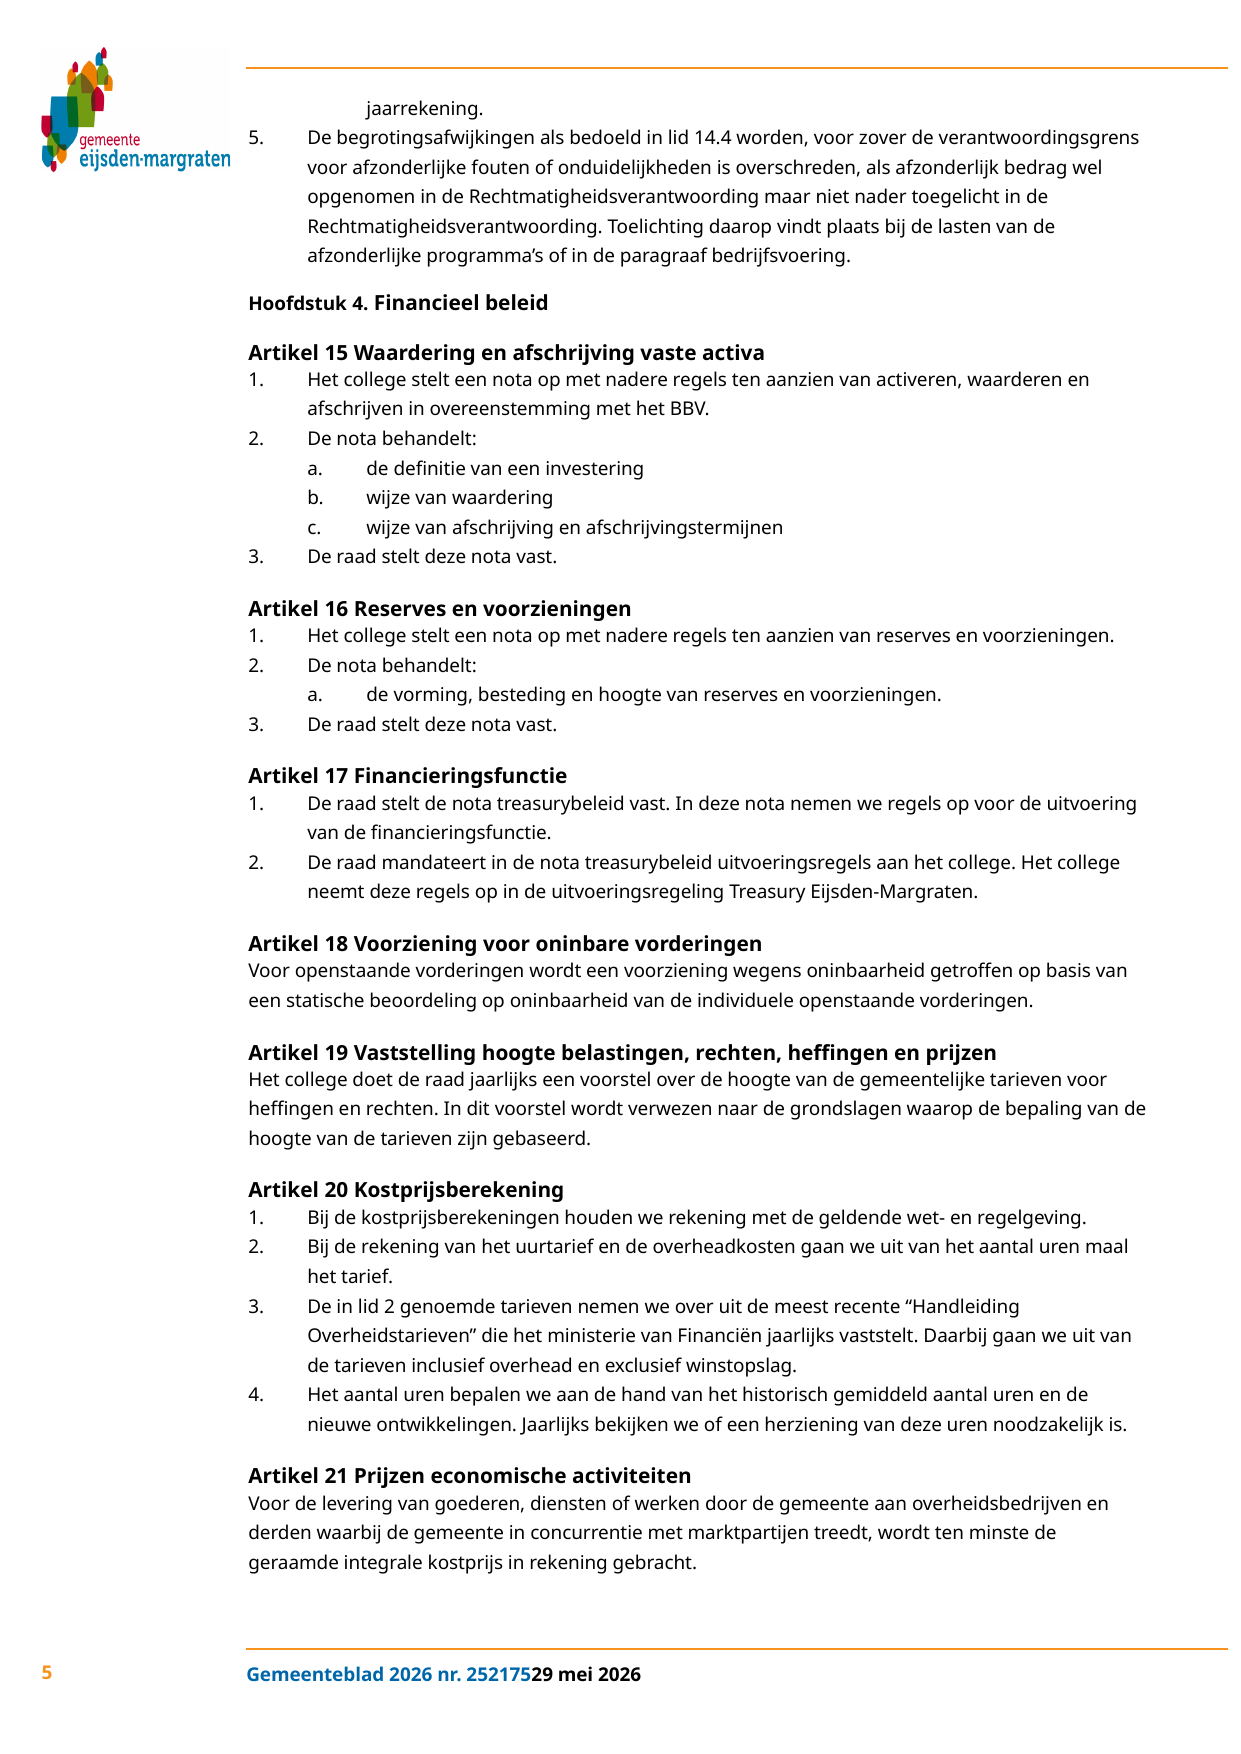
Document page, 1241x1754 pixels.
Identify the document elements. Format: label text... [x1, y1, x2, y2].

list De raad stelt deze nota vast. [248, 543, 1152, 569]
text Voor de levering van goederen, diensten of werken door de gemeente aan overheidsbedrijven en derden waarbij de gemeente in concurrentie met marktpartijen treedt, wordt ten minste de geraamde integrale kostprijs in rekening gebracht. [248, 1490, 1152, 1575]
list De raad mandateert in de nota treasurybeleid uitvoeringsregels aan het college. Het college neemt deze regels op in de uitvoeringsregeling Treasury Eijsden-Margraten. [248, 849, 1152, 904]
text Voor openstaande vorderingen wordt een voorziening wegens oninbaarheid getroffen op basis van een statische beoordeling op oninbaarheid van de individuele openstaande vorderingen. [248, 958, 1152, 1013]
text Het college doet de raad jaarlijks een voorstel over de hoogte van de gemeentelijke tarieven voor heffingen en rechten. In dit voorstel wordt verwezen naar de grondslagen waarop de bepaling van de hoogte van de tarieven zijn gebaseerd. [248, 1066, 1152, 1151]
list Het college stelt een nota op met nadere regels ten aanzien van activeren, waarderen en afschrijven in overeenstemming met het BBV. [248, 366, 1152, 421]
list de vorming, besteding en hoogte van reserves en voorzieningen. [307, 682, 1152, 707]
list de definitie van een investering [307, 455, 1152, 481]
list Het aantal uren bepalen we aan de hand van het historisch gemiddeld aantal uren en de nieuwe ontwikkelingen. Jaarlijks bekijken we of een herziening van deze uren noodzakelijk is. [248, 1382, 1152, 1437]
list Bij de rekening van het uurtarief en de overheadkosten gaan we uit van het aantal uren maal het tarief. [248, 1234, 1152, 1289]
list Het college stelt een nota op met nadere regels ten aanzien van reserves en voorzieningen. [248, 622, 1152, 648]
text Artikel 20 Kostprijsberekening [248, 1176, 1152, 1204]
text Artikel 21 Prijzen economische activiteiten [248, 1462, 1152, 1490]
list De raad stelt de nota treasurybeleid vast. In deze nota nemen we regels op voor de uitvoering van de financieringsfunctie. [248, 790, 1152, 845]
list De in lid 2 genoemde tarieven nemen we over uit de meest recente “Handleiding Overheidstarieven” die het ministerie van Financiën jaarlijks vaststelt. Daarbij gaan we uit van de tarieven inclusief overhead en exclusief winstopslag. [248, 1293, 1152, 1378]
list wijze van afschrijving en afschrijvingstermijnen [307, 514, 1152, 540]
text Artikel 15 Waardering en afschrijving vaste activa [248, 338, 1152, 366]
list Bij de kostprijsberekeningen houden we rekening met de geldende wet- en regelgeving. [248, 1204, 1152, 1230]
text Artikel 17 Financieringsfunctie [248, 762, 1152, 790]
text Hoofdstuk 4. Financieel beleid [248, 288, 1152, 317]
picture [41, 47, 231, 172]
list De raad stelt deze nota vast. [248, 711, 1152, 737]
list De begrotingsafwijkingen als bedoeld in lid 14.4 worden, voor zover de verantwoordingsgrens voor afzonderlijke fouten of onduidelijkheden is overschreden, als afzonderlijk bedrag wel opgenomen in de Rechtmatigheidsverantwoording maar niet nader toegelicht in de Rechtmatigheidsverantwoording. Toelichting daarop vindt plaats bij de lasten van de afzonderlijke programma’s of in de paragraaf bedrijfsvoering. [248, 124, 1152, 268]
list wijze van waardering [307, 484, 1152, 510]
list De nota behandelt: [248, 425, 1152, 451]
text Artikel 16 Reserves en voorzieningen [248, 594, 1152, 622]
text Artikel 19 Vaststelling hoogte belastingen, rechten, heffingen en prijzen [248, 1038, 1152, 1066]
list De nota behandelt: [248, 652, 1152, 678]
list jaarrekening. [307, 95, 1152, 121]
text Artikel 18 Voorziening voor oninbare vorderingen [248, 929, 1152, 958]
